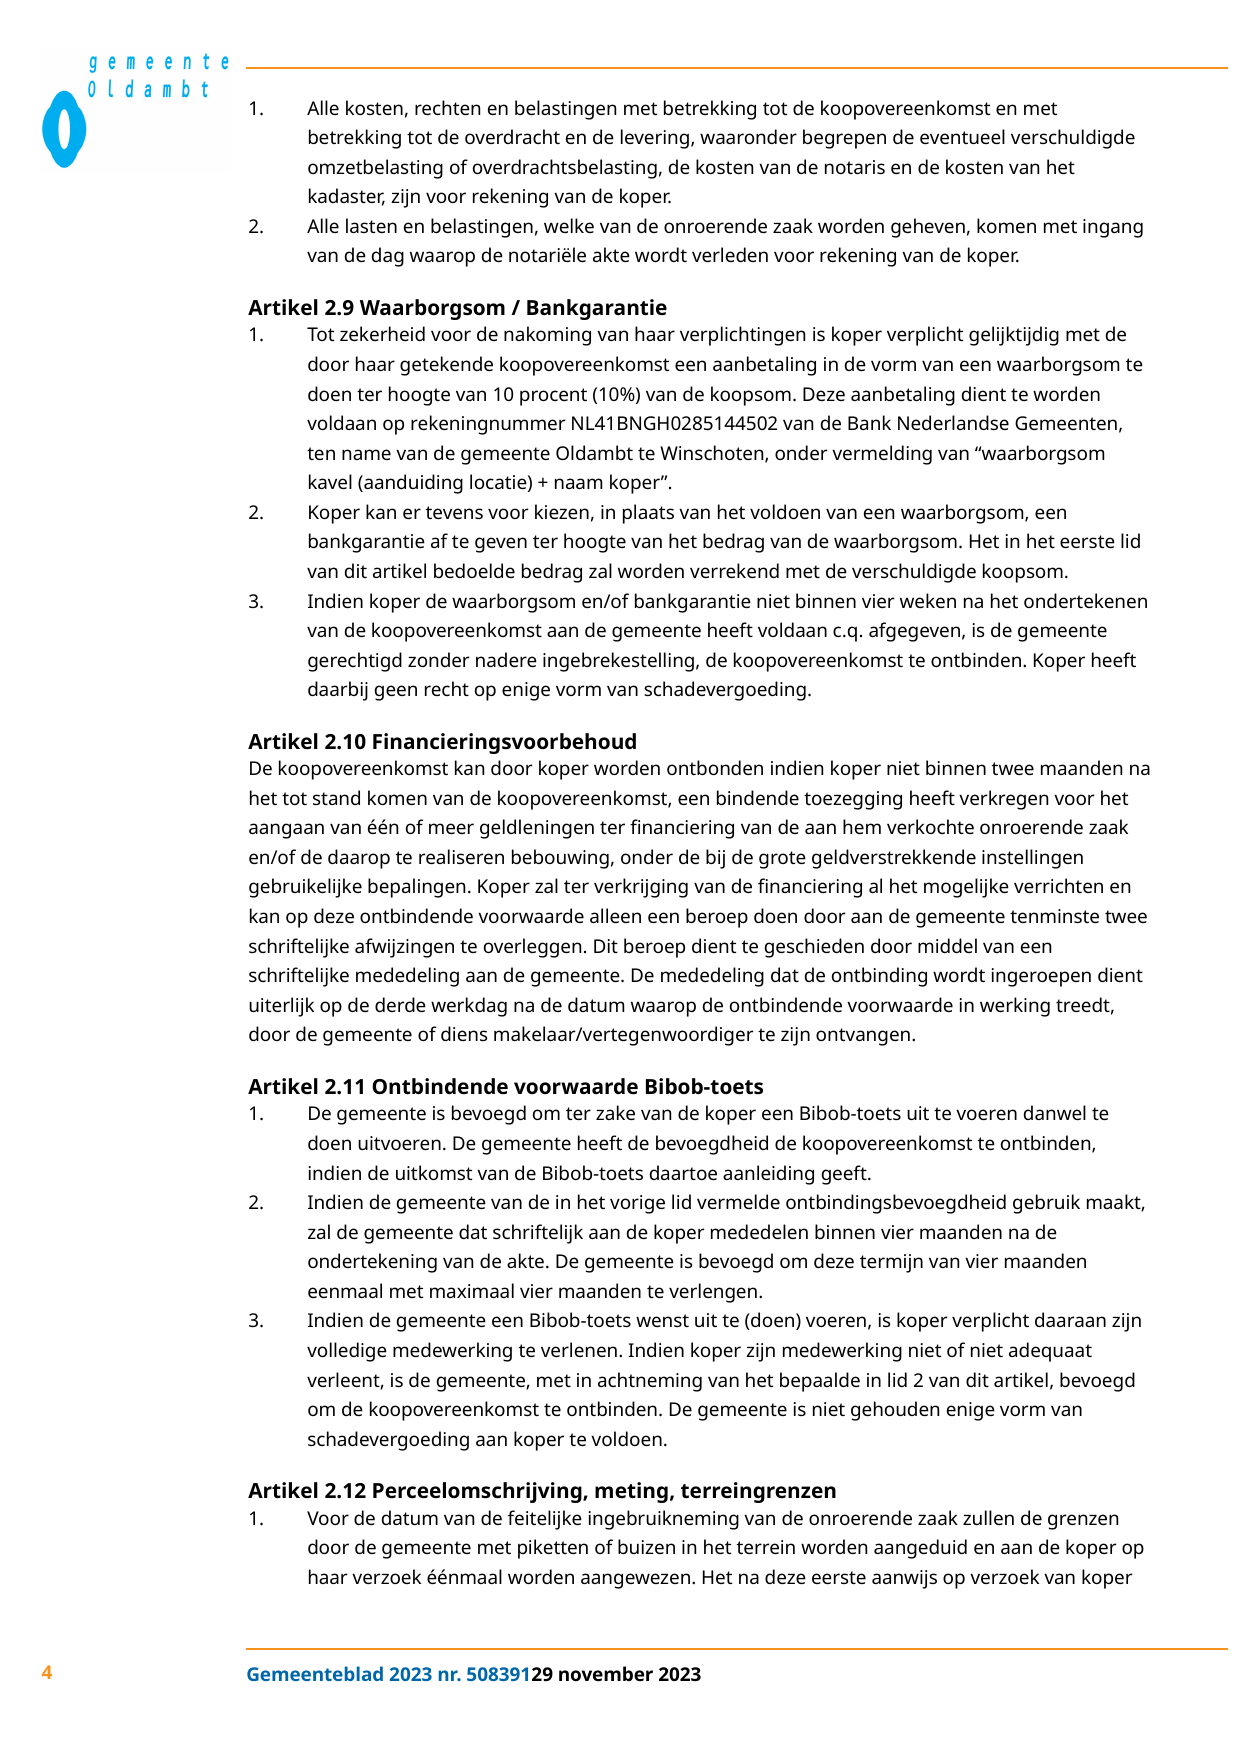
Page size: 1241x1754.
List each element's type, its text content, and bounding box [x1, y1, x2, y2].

list Indien de gemeente van de in het vorige lid vermelde ontbindingsbevoegdheid gebruik maakt, zal de gemeente dat schriftelijk aan de koper mededelen binnen vier maanden na de ondertekening van de akte. De gemeente is bevoegd om deze termijn van vier maanden eenmaal met maximaal vier maanden te verlengen. [248, 1189, 1152, 1304]
text Artikel 2.10 Financieringsvoorbehoud [248, 727, 1152, 755]
text Artikel 2.11 Ontbindende voorwaarde Bibob-toets [248, 1072, 1152, 1101]
picture [41, 47, 231, 172]
text De koopovereenkomst kan door koper worden ontbonden indien koper niet binnen twee maanden na het tot stand komen van de koopovereenkomst, een bindende toezegging heeft verkregen voor het aangaan van één of meer geldleningen ter financiering van de aan hem verkochte onroerende zaak en/of de daarop te realiseren bebouwing, onder de bij de grote geldverstrekkende instellingen gebruikelijke bepalingen. Koper zal ter verkrijging van de financiering al het mogelijke verrichten en kan op deze ontbindende voorwaarde alleen een beroep doen door aan de gemeente tenminste twee schriftelijke afwijzingen te overleggen. Dit beroep dient te geschieden door middel van een schriftelijke mededeling aan de gemeente. De mededeling dat de ontbinding wordt ingeroepen dient uiterlijk op de derde werkdag na de datum waarop de ontbindende voorwaarde in werking treedt, door de gemeente of diens makelaar/vertegenwoordiger te zijn ontvangen. [248, 755, 1152, 1047]
list Indien koper de waarborgsom en/of bankgarantie niet binnen vier weken na het ondertekenen van de koopovereenkomst aan de gemeente heeft voldaan c.q. afgegeven, is de gemeente gerechtigd zonder nadere ingebrekestelling, de koopovereenkomst te ontbinden. Koper heeft daarbij geen recht op enige vorm van schadevergoeding. [248, 588, 1152, 702]
text Artikel 2.12 Perceelomschrijving, meting, terreingrenzen [248, 1476, 1152, 1505]
list Voor de datum van de feitelijke ingebruikneming van de onroerende zaak zullen de grenzen door de gemeente met piketten of buizen in het terrein worden aangeduid en aan de koper op haar verzoek éénmaal worden aangewezen. Het na deze eerste aanwijs op verzoek van koper [248, 1505, 1152, 1590]
text Artikel 2.9 Waarborgsom / Bankgarantie [248, 293, 1152, 322]
list Indien de gemeente een Bibob-toets wenst uit te (doen) voeren, is koper verplicht daaraan zijn volledige medewerking te verlenen. Indien koper zijn medewerking niet of niet adequaat verleent, is de gemeente, met in achtneming van het bepaalde in lid 2 van dit artikel, bevoegd om de koopovereenkomst te ontbinden. De gemeente is niet gehouden enige vorm van schadevergoeding aan koper te voldoen. [248, 1308, 1152, 1452]
list Alle lasten en belastingen, welke van de onroerende zaak worden geheven, komen met ingang van de dag waarop de notariële akte wordt verleden voor rekening van de koper. [248, 213, 1152, 268]
list Koper kan er tevens voor kiezen, in plaats van het voldoen van een waarborgsom, een bankgarantie af te geven ter hoogte van het bedrag van de waarborgsom. Het in het eerste lid van dit artikel bedoelde bedrag zal worden verrekend met de verschuldigde koopsom. [248, 499, 1152, 584]
list De gemeente is bevoegd om ter zake van de koper een Bibob-toets uit te voeren danwel te doen uitvoeren. De gemeente heeft de bevoegdheid de koopovereenkomst te ontbinden, indien de uitkomst van de Bibob-toets daartoe aanleiding geeft. [248, 1101, 1152, 1185]
list Tot zekerheid voor de nakoming van haar verplichtingen is koper verplicht gelijktijdig met de door haar getekende koopovereenkomst een aanbetaling in de vorm van een waarborgsom te doen ter hoogte van 10 procent (10%) van de koopsom. Deze aanbetaling dient te worden voldaan op rekeningnummer NL41BNGH0285144502 van de Bank Nederlandse Gemeenten, ten name van de gemeente Oldambt te Winschoten, onder vermelding van “waarborgsom kavel (aanduiding locatie) + naam koper”. [248, 322, 1152, 495]
list Alle kosten, rechten en belastingen met betrekking tot de koopovereenkomst en met betrekking tot de overdracht en de levering, waaronder begrepen de eventueel verschuldigde omzetbelasting of overdrachtsbelasting, de kosten van de notaris en de kosten van het kadaster, zijn voor rekening van de koper. [248, 95, 1152, 209]
